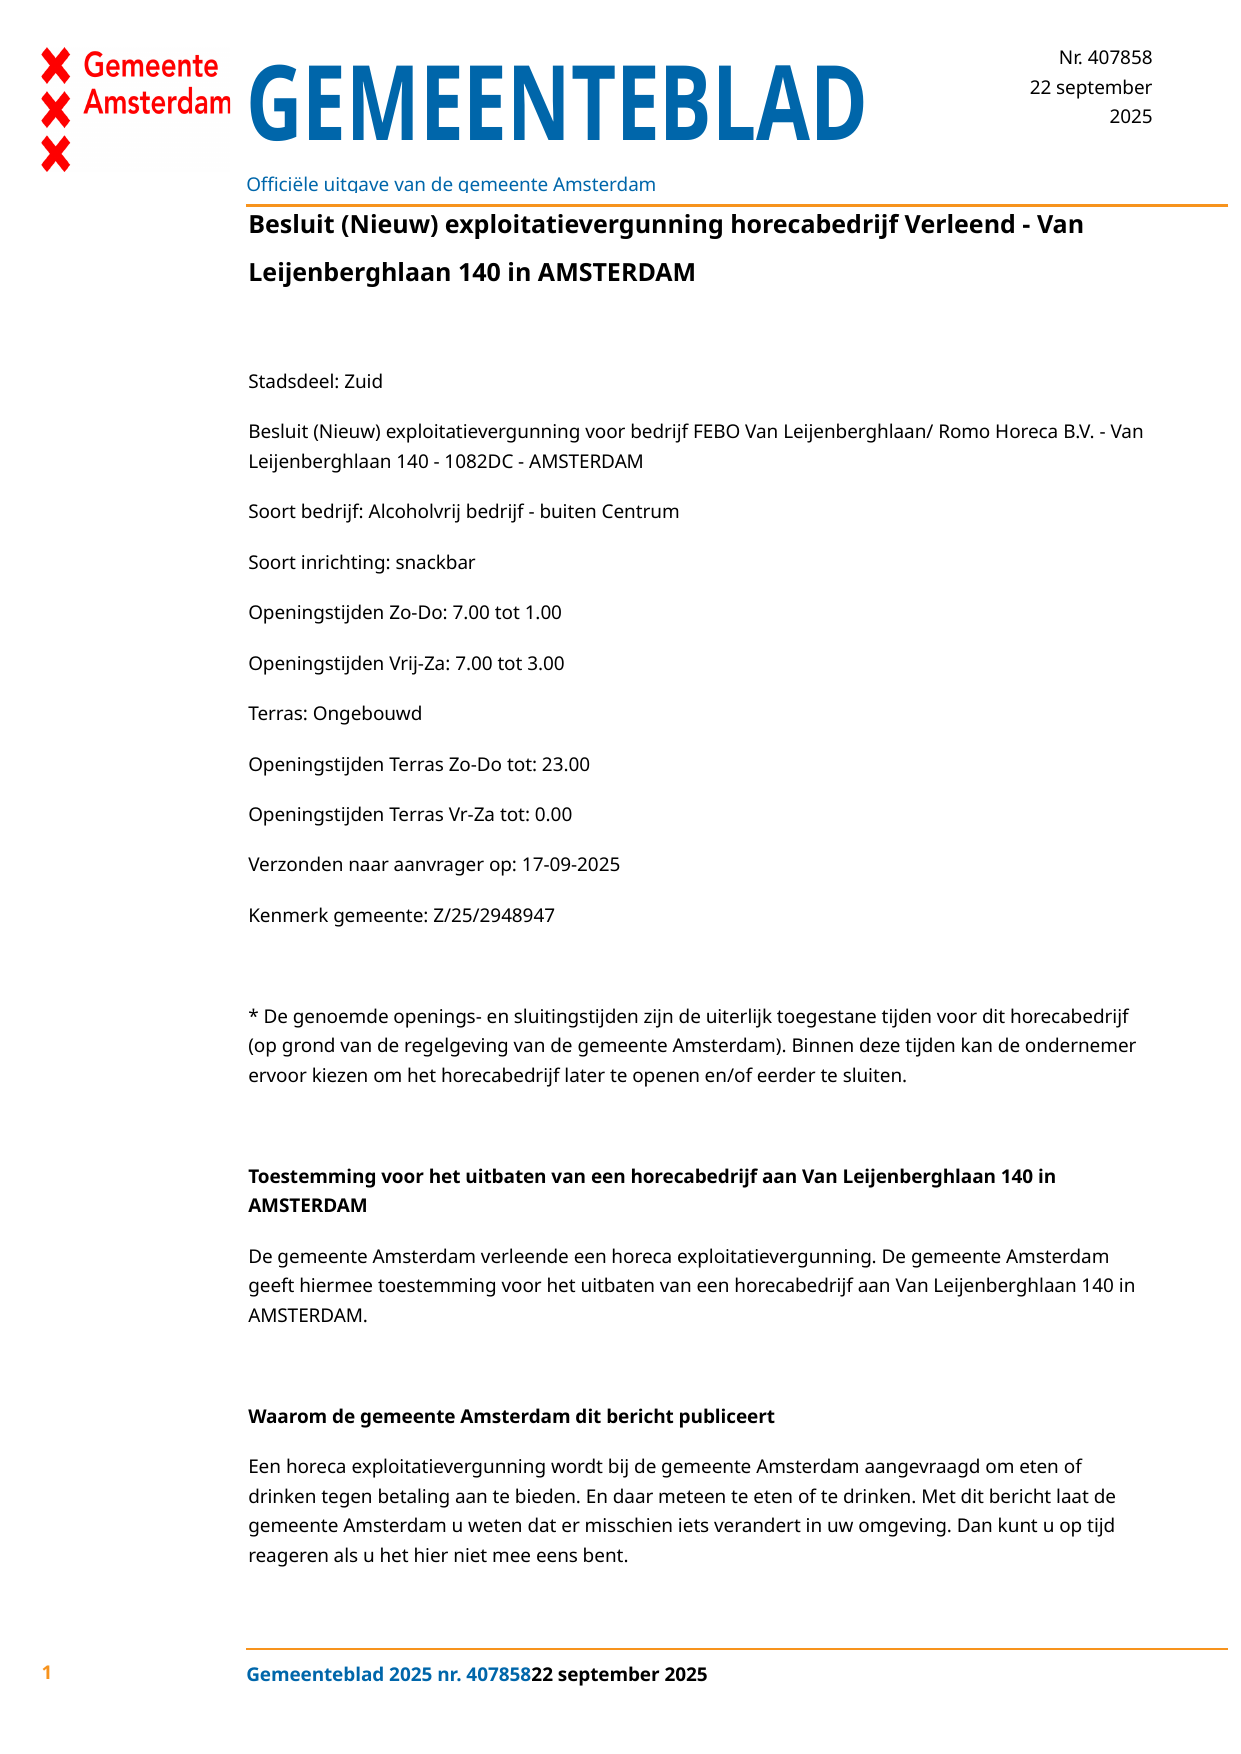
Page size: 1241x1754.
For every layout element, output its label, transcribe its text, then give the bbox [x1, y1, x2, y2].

picture [41, 47, 231, 172]
text Openingstijden Zo-Do: 7.00 tot 1.00 [248, 599, 1152, 625]
text Waarom de gemeente Amsterdam dit bericht publiceert [248, 1403, 1152, 1429]
text Besluit (Nieuw) exploitatievergunning horecabedrijf Verleend - Van Leijenberghlaan 140 in AMSTERDAM [248, 207, 1152, 288]
text Openingstijden Terras Vr-Za tot: 0.00 [248, 801, 1152, 827]
text Besluit (Nieuw) exploitatievergunning voor bedrijf FEBO Van Leijenberghlaan/ Romo Horeca B.V. - Van Leijenberghlaan 140 - 1082DC - AMSTERDAM [248, 419, 1152, 474]
text Soort bedrijf: Alcoholvrij bedrijf - buiten Centrum [248, 499, 1152, 524]
text Toestemming voor het uitbaten van een horecabedrijf aan Van Leijenberghlaan 140 in AMSTERDAM [248, 1163, 1152, 1218]
text Terras: Ongebouwd [248, 700, 1152, 726]
text Kenmerk gemeente: Z/25/2948947 [248, 902, 1152, 928]
text Verzonden naar aanvrager op: 17-09-2025 [248, 852, 1152, 877]
text Openingstijden Vrij-Za: 7.00 tot 3.00 [248, 650, 1152, 676]
text Stadsdeel: Zuid [248, 368, 1152, 394]
text De gemeente Amsterdam verleende een horeca exploitatievergunning. De gemeente Amsterdam geeft hiermee toestemming voor het uitbaten van een horecabedrijf aan Van Leijenberghlaan 140 in AMSTERDAM. [248, 1243, 1152, 1328]
text Openingstijden Terras Zo-Do tot: 23.00 [248, 751, 1152, 777]
text Een horeca exploitatievergunning wordt bij de gemeente Amsterdam aangevraagd om eten of drinken tegen betaling aan te bieden. En daar meteen te eten of te drinken. Met dit bericht laat de gemeente Amsterdam u weten dat er misschien iets verandert in uw omgeving. Dan kunt u op tijd reageren als u het hier niet mee eens bent. [248, 1453, 1152, 1568]
text * De genoemde openings- en sluitingstijden zijn de uiterlijk toegestane tijden voor dit horecabedrijf (op grond van de regelgeving van de gemeente Amsterdam). Binnen deze tijden kan de ondernemer ervoor kiezen om het horecabedrijf later te openen en/of eerder te sluiten. [248, 1003, 1152, 1088]
text Soort inrichting: snackbar [248, 549, 1152, 575]
